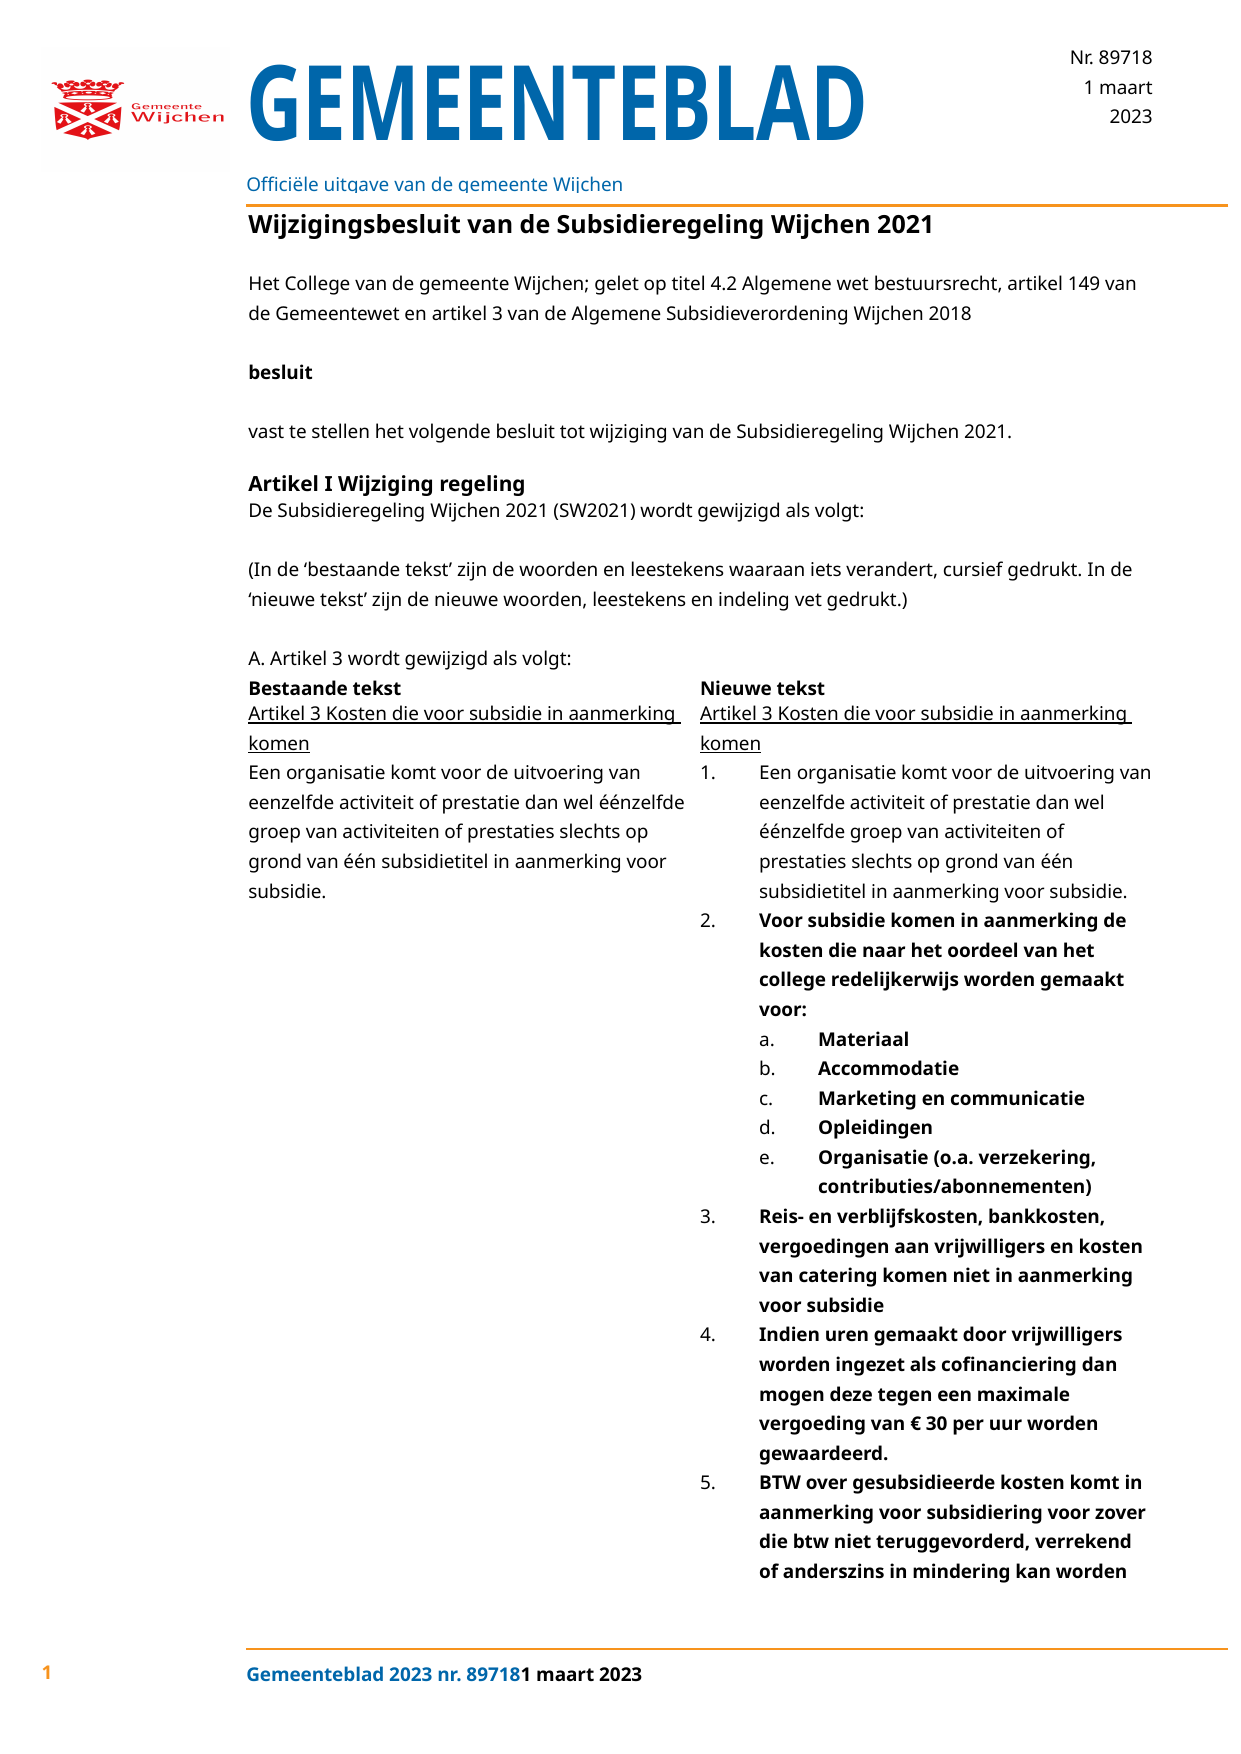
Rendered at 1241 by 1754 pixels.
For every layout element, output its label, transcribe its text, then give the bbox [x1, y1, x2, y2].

text besluit [248, 359, 1152, 385]
table_header Nieuwe tekst [700, 675, 1152, 700]
text Het College van de gemeente Wijchen; gelet op titel 4.2 Algemene wet bestuursrecht, artikel 149 van de Gemeentewet en artikel 3 van de Algemene Subsidieverordening Wijchen 2018 [248, 270, 1152, 326]
text vast te stellen het volgende besluit tot wijziging van de Subsidieregeling Wijchen 2021. [248, 418, 1152, 444]
picture [41, 47, 231, 172]
text De Subsidieregeling Wijchen 2021 (SW2021) wordt gewijzigd als volgt: [248, 497, 1152, 523]
text Artikel I Wijziging regeling [248, 469, 1152, 497]
table_cell Artikel 3 Kosten die voor subsidie in aanmerking komen Een organisatie komt voor de uitvoering van eenzelfde activiteit of prestatie dan wel éénzelfde groep van activiteiten of prestaties slechts op grond van één subsidietitel in aanmerking voor subsidie. [248, 700, 700, 1584]
table_cell Artikel 3 Kosten die voor subsidie in aanmerking komen Een organisatie komt voor de uitvoering van eenzelfde activiteit of prestatie dan wel éénzelfde groep van activiteiten of prestaties slechts op grond van één subsidietitel in aanmerking voor subsidie. Voor subsidie komen in aanmerking de kosten die naar het oordeel van het college redelijkerwijs worden gemaakt voor: Materiaal Accommodatie Marketing en communicatie Opleidingen Organisatie (o.a. verzekering, contributies/abonnementen) Reis- en verblijfskosten, bankkosten, vergoedingen aan vrijwilligers en kosten van catering komen niet in aanmerking voor subsidie Indien uren gemaakt door vrijwilligers worden ingezet als cofinanciering dan mogen deze tegen een maximale vergoeding van € 30 per uur worden gewaardeerd. BTW over gesubsidieerde kosten komt in aanmerking voor subsidiering voor zover die btw niet teruggevorderd, verrekend of anderszins in mindering kan worden [700, 700, 1152, 1584]
text Wijzigingsbesluit van de Subsidieregeling Wijchen 2021 [248, 207, 1152, 241]
text A. Artikel 3 wordt gewijzigd als volgt: [248, 645, 1152, 671]
table_header Bestaande tekst [248, 675, 700, 700]
text (In de ‘bestaande tekst’ zijn de woorden en leestekens waaraan iets verandert, cursief gedrukt. In de ‘nieuwe tekst’ zijn de nieuwe woorden, leestekens en indeling vet gedrukt.) [248, 556, 1152, 612]
